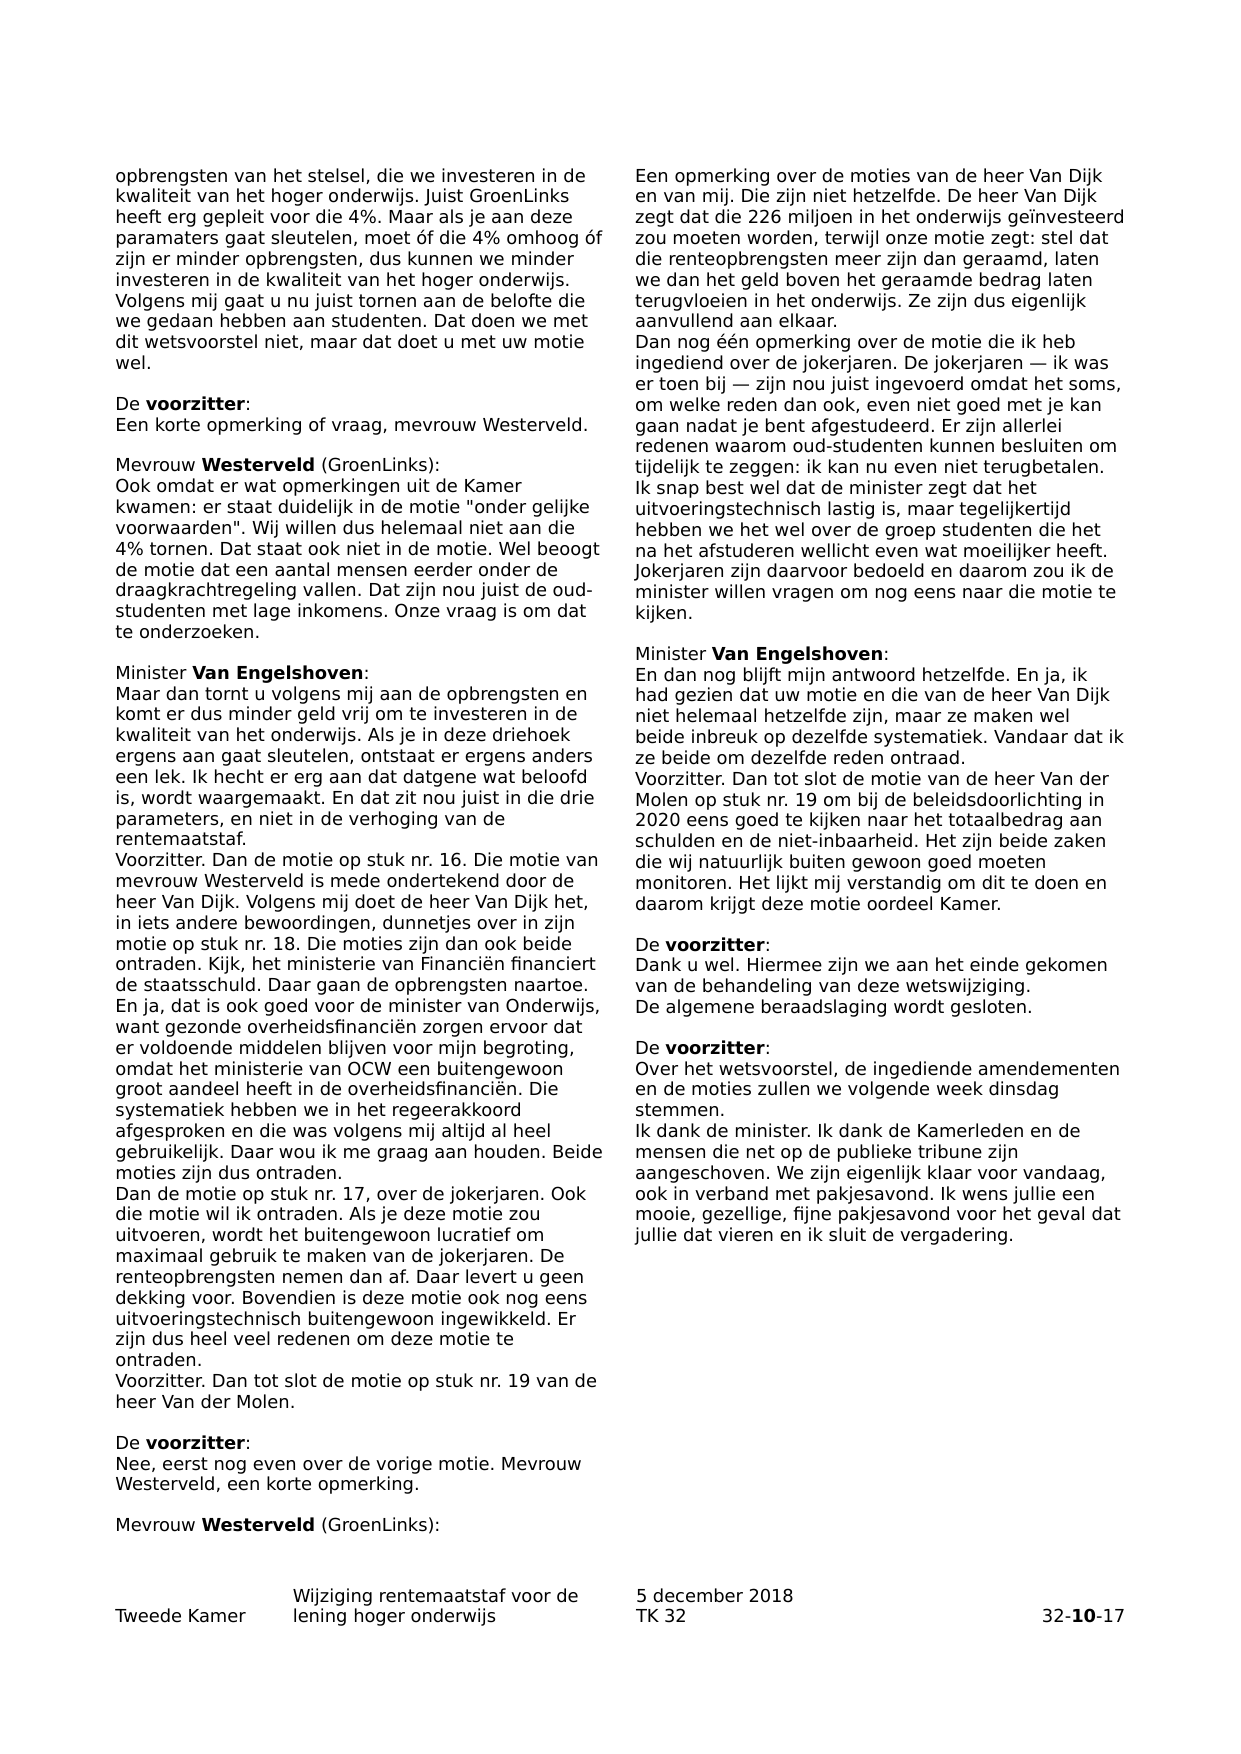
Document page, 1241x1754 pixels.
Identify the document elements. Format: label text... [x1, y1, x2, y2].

text Nee, eerst nog even over de vorige motie. Mevrouw Westerveld, een korte opmerking. [115, 1453, 605, 1495]
text opbrengsten van het stelsel, die we investeren in de kwaliteit van het hoger onderwijs. Juist GroenLinks heeft erg gepleit voor die 4%. Maar als je aan deze paramaters gaat sleutelen, moet óf die 4% omhoog óf zijn er minder opbrengsten, dus kunnen we minder investeren in de kwaliteit van het hoger onderwijs. Volgens mij gaat u nu juist tornen aan de belofte die we gedaan hebben aan studenten. Dat doen we met dit wetsvoorstel niet, maar dat doet u met uw motie wel. [115, 165, 605, 374]
text Mevrouw Westerveld (GroenLinks): [115, 455, 605, 476]
text Minister Van Engelshoven: [115, 663, 605, 683]
text De voorzitter: [115, 394, 605, 414]
text De voorzitter: [635, 1038, 1125, 1058]
text De algemene beraadslaging wordt gesloten. [635, 997, 1125, 1018]
text De voorzitter: [115, 1432, 605, 1453]
text De voorzitter: [635, 934, 1125, 955]
text Maar dan tornt u volgens mij aan de opbrengsten en komt er dus minder geld vrij om te investeren in de kwaliteit van het onderwijs. Als je in deze driehoek ergens aan gaat sleutelen, ontstaat er ergens anders een lek. Ik hecht er erg aan dat datgene wat beloofd is, wordt waargemaakt. En dat zit nou juist in die drie parameters, en niet in de verhoging van de rentemaatstaf. [115, 683, 605, 850]
text Een korte opmerking of vraag, mevrouw Westerveld. [115, 414, 605, 435]
text Voorzitter. Dan de motie op stuk nr. 16. Die motie van mevrouw Westerveld is mede ondertekend door de heer Van Dijk. Volgens mij doet de heer Van Dijk het, in iets andere bewoordingen, dunnetjes over in zijn motie op stuk nr. 18. Die moties zijn dan ook beide ontraden. Kijk, het ministerie van Financiën financiert de staatsschuld. Daar gaan de opbrengsten naartoe. En ja, dat is ook goed voor de minister van Onderwijs, want gezonde overheidsfinanciën zorgen ervoor dat er voldoende middelen blijven voor mijn begroting, omdat het ministerie van OCW een buitengewoon groot aandeel heeft in de overheidsfinanciën. Die systematiek hebben we in het regeerakkoord afgesproken en die was volgens mij altijd al heel gebruikelijk. Daar wou ik me graag aan houden. Beide moties zijn dus ontraden. [115, 850, 605, 1183]
text En dan nog blijft mijn antwoord hetzelfde. En ja, ik had gezien dat uw motie en die van de heer Van Dijk niet helemaal hetzelfde zijn, maar ze maken wel beide inbreuk op dezelfde systematiek. Vandaar dat ik ze beide om dezelfde reden ontraad. [635, 664, 1125, 768]
text Voorzitter. Dan tot slot de motie op stuk nr. 19 van de heer Van der Molen. [115, 1371, 605, 1412]
text Een opmerking over de moties van de heer Van Dijk en van mij. Die zijn niet hetzelfde. De heer Van Dijk zegt dat die 226 miljoen in het onderwijs geïnvesteerd zou moeten worden, terwijl onze motie zegt: stel dat die renteopbrengsten meer zijn dan geraamd, laten we dan het geld boven het geraamde bedrag laten terugvloeien in het onderwijs. Ze zijn dus eigenlijk aanvullend aan elkaar. [635, 165, 1125, 332]
text Over het wetsvoorstel, de ingediende amendementen en de moties zullen we volgende week dinsdag stemmen. [635, 1058, 1125, 1121]
text Mevrouw Westerveld (GroenLinks): [115, 1515, 605, 1536]
text Ook omdat er wat opmerkingen uit de Kamer kwamen: er staat duidelijk in de motie "onder gelijke voorwaarden". Wij willen dus helemaal niet aan die 4% tornen. Dat staat ook niet in de motie. Wel beoogt de motie dat een aantal mensen eerder onder de draagkrachtregeling vallen. Dat zijn nou juist de oud-studenten met lage inkomens. Onze vraag is om dat te onderzoeken. [115, 476, 605, 643]
text Dan nog één opmerking over de motie die ik heb ingediend over de jokerjaren. De jokerjaren — ik was er toen bij — zijn nou juist ingevoerd omdat het soms, om welke reden dan ook, even niet goed met je kan gaan nadat je bent afgestudeerd. Er zijn allerlei redenen waarom oud-studenten kunnen besluiten om tijdelijk te zeggen: ik kan nu even niet terugbetalen. Ik snap best wel dat de minister zegt dat het uitvoeringstechnisch lastig is, maar tegelijkertijd hebben we het wel over de groep studenten die het na het afstuderen wellicht even wat moeilijker heeft. Jokerjaren zijn daarvoor bedoeld en daarom zou ik de minister willen vragen om nog eens naar die motie te kijken. [635, 332, 1125, 624]
text Minister Van Engelshoven: [635, 644, 1125, 664]
text Voorzitter. Dan tot slot de motie van de heer Van der Molen op stuk nr. 19 om bij de beleidsdoorlichting in 2020 eens goed te kijken naar het totaalbedrag aan schulden en de niet-inbaarheid. Het zijn beide zaken die wij natuurlijk buiten gewoon goed moeten monitoren. Het lijkt mij verstandig om dit te doen en daarom krijgt deze motie oordeel Kamer. [635, 768, 1125, 914]
text Dan de motie op stuk nr. 17, over de jokerjaren. Ook die motie wil ik ontraden. Als je deze motie zou uitvoeren, wordt het buitengewoon lucratief om maximaal gebruik te maken van de jokerjaren. De renteopbrengsten nemen dan af. Daar levert u geen dekking voor. Bovendien is deze motie ook nog eens uitvoeringstechnisch buitengewoon ingewikkeld. Er zijn dus heel veel redenen om deze motie te ontraden. [115, 1183, 605, 1371]
text Ik dank de minister. Ik dank de Kamerleden en de mensen die net op de publieke tribune zijn aangeschoven. We zijn eigenlijk klaar voor vandaag, ook in verband met pakjesavond. Ik wens jullie een mooie, gezellige, fijne pakjesavond voor het geval dat jullie dat vieren en ik sluit de vergadering. [635, 1121, 1125, 1246]
text Dank u wel. Hiermee zijn we aan het einde gekomen van de behandeling van deze wetswijziging. [635, 955, 1125, 997]
